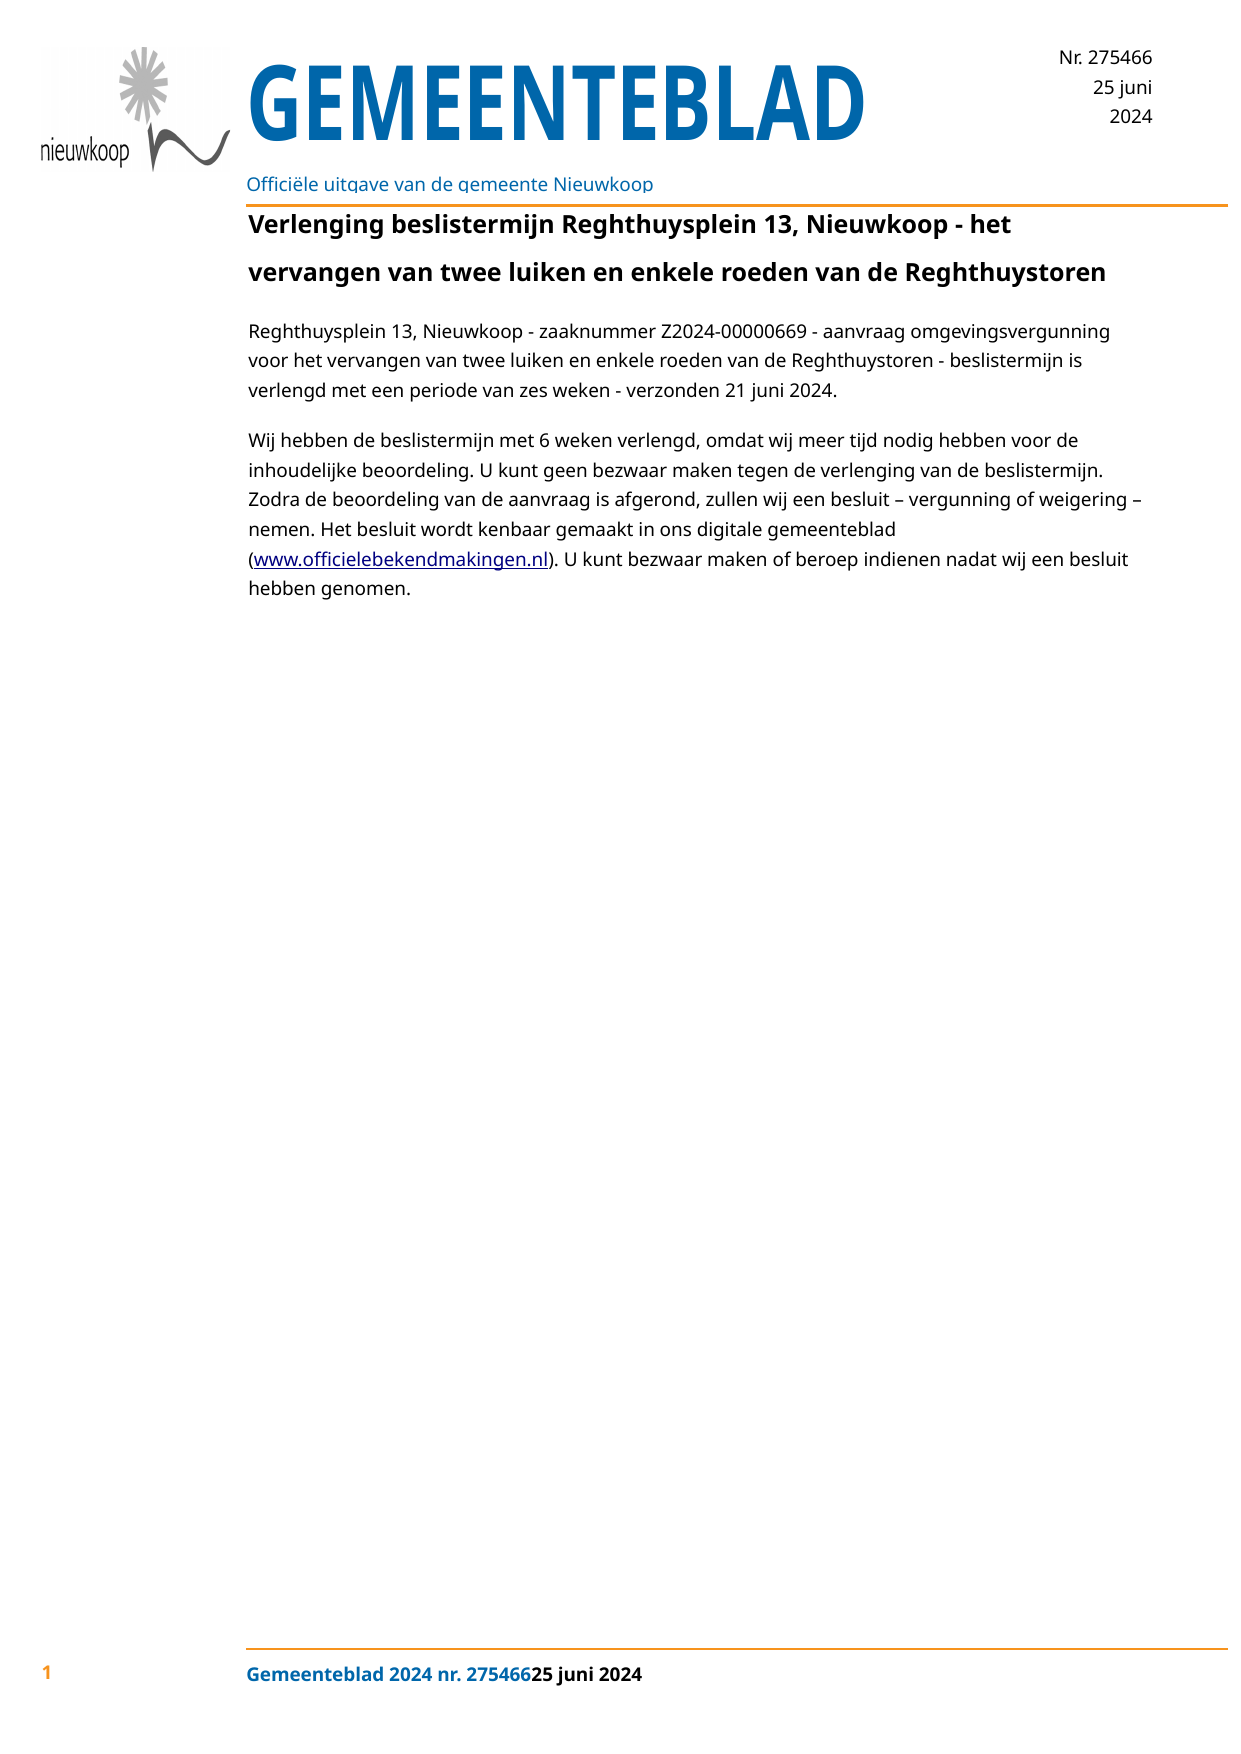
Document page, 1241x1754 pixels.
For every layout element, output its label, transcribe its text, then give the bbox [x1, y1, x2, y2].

text Reghthuysplein 13, Nieuwkoop - zaaknummer Z2024-00000669 - aanvraag omgevingsvergunning voor het vervangen van twee luiken en enkele roeden van de Reghthuystoren - beslistermijn is verlengd met een periode van zes weken - verzonden 21 juni 2024. [248, 318, 1152, 403]
picture [41, 47, 231, 172]
text Wij hebben de beslistermijn met 6 weken verlengd, omdat wij meer tijd nodig hebben voor de inhoudelijke beoordeling. U kunt geen bezwaar maken tegen de verlenging van de beslistermijn. Zodra de beoordeling van de aanvraag is afgerond, zullen wij een besluit – vergunning of weigering – nemen. Het besluit wordt kenbaar gemaakt in ons digitale gemeenteblad (www.officielebekendmakingen.nl). U kunt bezwaar maken of beroep indienen nadat wij een besluit hebben genomen. [248, 427, 1152, 601]
text Verlenging beslistermijn Reghthuysplein 13, Nieuwkoop - het vervangen van twee luiken en enkele roeden van de Reghthuystoren [248, 207, 1152, 288]
